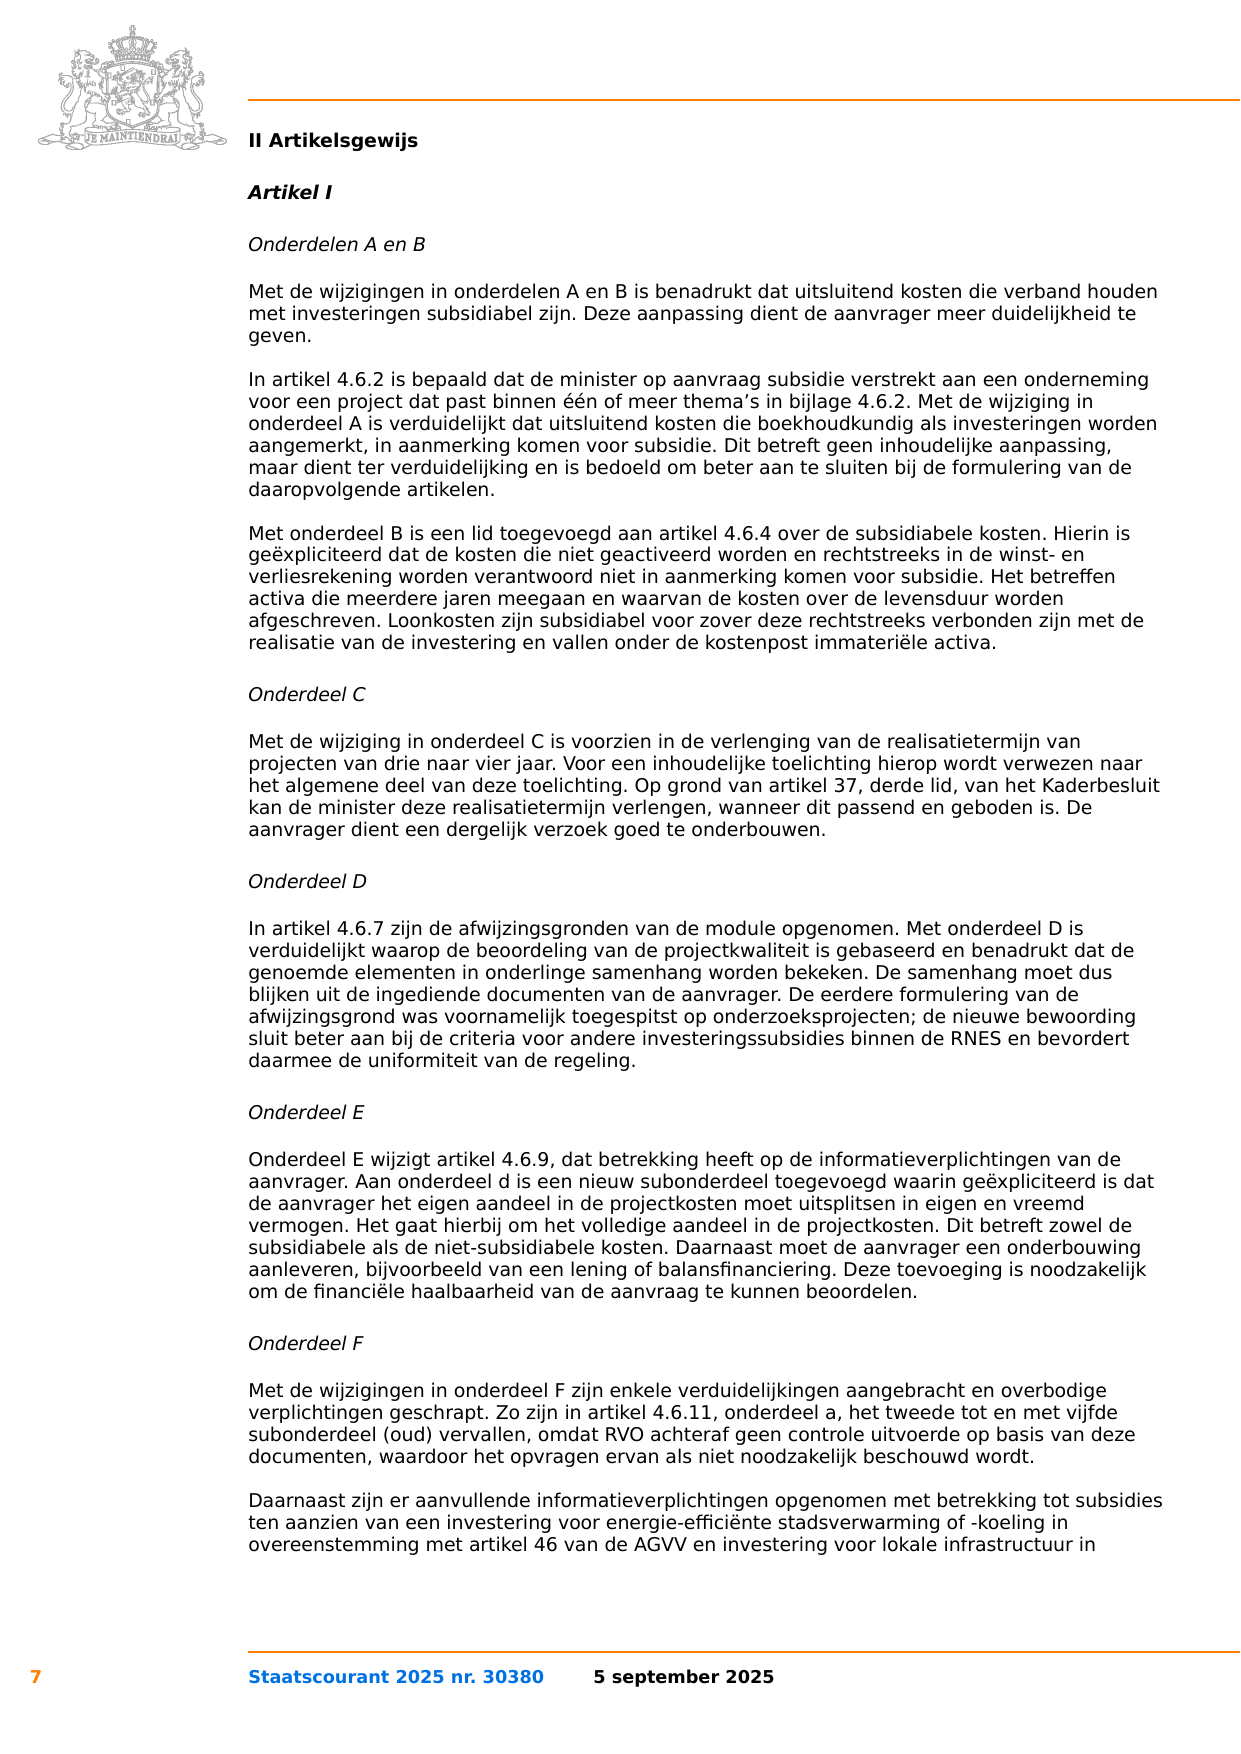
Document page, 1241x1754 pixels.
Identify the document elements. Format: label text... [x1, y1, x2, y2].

subtitle Onderdeel F [248, 1333, 1163, 1355]
text Met de wijzigingen in onderdelen A en B is benadrukt dat uitsluitend kosten die verband houden met investeringen subsidiabel zijn. Deze aanpassing dient de aanvrager meer duidelijkheid te geven. [248, 281, 1163, 347]
subtitle Onderdeel E [248, 1102, 1163, 1124]
subtitle Onderdeel C [248, 684, 1163, 706]
text Met de wijzigingen in onderdeel F zijn enkele verduidelijkingen aangebracht en overbodige verplichtingen geschrapt. Zo zijn in artikel 4.6.11, onderdeel a, het tweede tot en met vijfde subonderdeel (oud) vervallen, omdat RVO achteraf geen controle uitvoerde op basis van deze documenten, waardoor het opvragen ervan als niet noodzakelijk beschouwd wordt. [248, 1380, 1163, 1468]
text In artikel 4.6.2 is bepaald dat de minister op aanvraag subsidie verstrekt aan een onderneming voor een project dat past binnen één of meer thema’s in bijlage 4.6.2. Met de wijziging in onderdeel A is verduidelijkt dat uitsluitend kosten die boekhoudkundig als investeringen worden aangemerkt, in aanmerking komen voor subsidie. Dit betreft geen inhoudelijke aanpassing, maar dient ter verduidelijking en is bedoeld om beter aan te sluiten bij de formulering van de daaropvolgende artikelen. [248, 369, 1163, 501]
subtitle II Artikelsgewijs [248, 130, 1163, 152]
text In artikel 4.6.7 zijn de afwijzingsgronden van de module opgenomen. Met onderdeel D is verduidelijkt waarop de beoordeling van de projectkwaliteit is gebaseerd en benadrukt dat de genoemde elementen in onderlinge samenhang worden bekeken. De samenhang moet dus blijken uit de ingediende documenten van de aanvrager. De eerdere formulering van de afwijzingsgrond was voornamelijk toegespitst op onderzoeksprojecten; de nieuwe bewoording sluit beter aan bij de criteria voor andere investeringssubsidies binnen de RNES en bevordert daarmee de uniformiteit van de regeling. [248, 918, 1163, 1072]
text Daarnaast zijn er aanvullende informatieverplichtingen opgenomen met betrekking tot subsidies ten aanzien van een investering voor energie-efficiënte stadsverwarming of -koeling in overeenstemming met artikel 46 van de AGVV en investering voor lokale infrastructuur in [248, 1489, 1163, 1556]
subtitle Onderdeel D [248, 871, 1163, 893]
text Met onderdeel B is een lid toegevoegd aan artikel 4.6.4 over de subsidiabele kosten. Hierin is geëxpliciteerd dat de kosten die niet geactiveerd worden en rechtstreeks in de winst- en verliesrekening worden verantwoord niet in aanmerking komen voor subsidie. Het betreffen activa die meerdere jaren meegaan en waarvan de kosten over de levensduur worden afgeschreven. Loonkosten zijn subsidiabel voor zover deze rechtstreeks verbonden zijn met de realisatie van de investering en vallen onder de kostenpost immateriële activa. [248, 522, 1163, 654]
subtitle Artikel I [248, 182, 1163, 204]
text Met de wijziging in onderdeel C is voorzien in de verlenging van de realisatietermijn van projecten van drie naar vier jaar. Voor een inhoudelijke toelichting hierop wordt verwezen naar het algemene deel van deze toelichting. Op grond van artikel 37, derde lid, van het Kaderbesluit kan de minister deze realisatietermijn verlengen, wanneer dit passend en geboden is. De aanvrager dient een dergelijk verzoek goed te onderbouwen. [248, 731, 1163, 841]
picture [38, 25, 227, 150]
subtitle Onderdelen A en B [248, 234, 1163, 256]
text Onderdeel E wijzigt artikel 4.6.9, dat betrekking heeft op de informatieverplichtingen van de aanvrager. Aan onderdeel d is een nieuw subonderdeel toegevoegd waarin geëxpliciteerd is dat de aanvrager het eigen aandeel in de projectkosten moet uitsplitsen in eigen en vreemd vermogen. Het gaat hierbij om het volledige aandeel in de projectkosten. Dit betreft zowel de subsidiabele als de niet-subsidiabele kosten. Daarnaast moet de aanvrager een onderbouwing aanleveren, bijvoorbeeld van een lening of balansfinanciering. Deze toevoeging is noodzakelijk om de financiële haalbaarheid van de aanvraag te kunnen beoordelen. [248, 1149, 1163, 1303]
